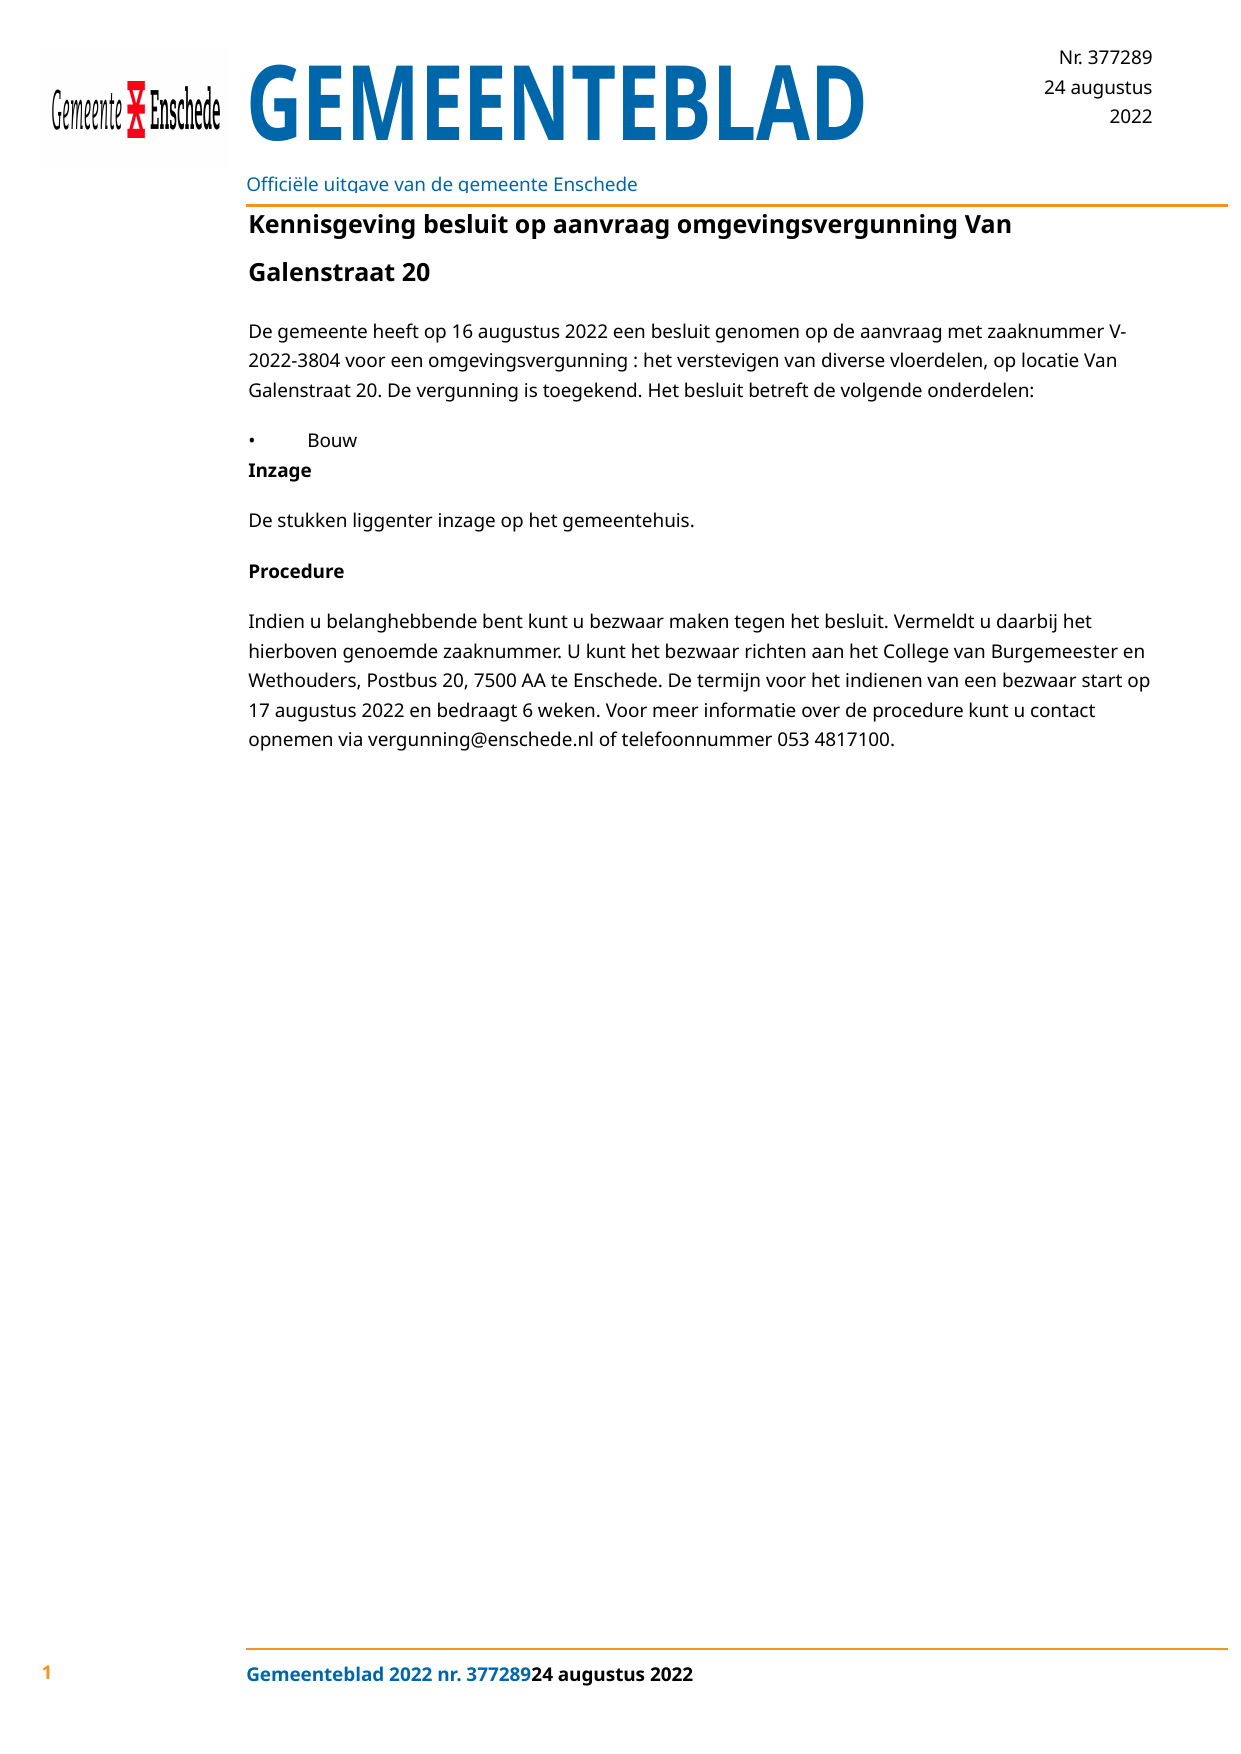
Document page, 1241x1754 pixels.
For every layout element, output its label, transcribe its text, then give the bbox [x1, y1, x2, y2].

list Bouw [248, 427, 1152, 453]
text Inzage [248, 457, 1152, 483]
text Kennisgeving besluit op aanvraag omgevingsvergunning Van Galenstraat 20 [248, 207, 1152, 288]
text De gemeente heeft op 16 augustus 2022 een besluit genomen op de aanvraag met zaaknummer V-2022-3804 voor een omgevingsvergunning : het verstevigen van diverse vloerdelen, op locatie Van Galenstraat 20. De vergunning is toegekend. Het besluit betreft de volgende onderdelen: [248, 318, 1152, 403]
picture [41, 47, 231, 172]
text De stukken liggenter inzage op het gemeentehuis. [248, 507, 1152, 533]
text Procedure [248, 558, 1152, 584]
text Indien u belanghebbende bent kunt u bezwaar maken tegen het besluit. Vermeldt u daarbij het hierboven genoemde zaaknummer. U kunt het bezwaar richten aan het College van Burgemees­ter en Wethouders, Postbus 20, 7500 AA te Enschede. De termijn voor het indienen van een bezwaar start op 17 augustus 2022 en bedraagt 6 weken. Voor meer informatie over de procedure kunt u contact opnemen via vergunning@enschede.nl of telefoonnummer 053 4817100. [248, 608, 1152, 752]
